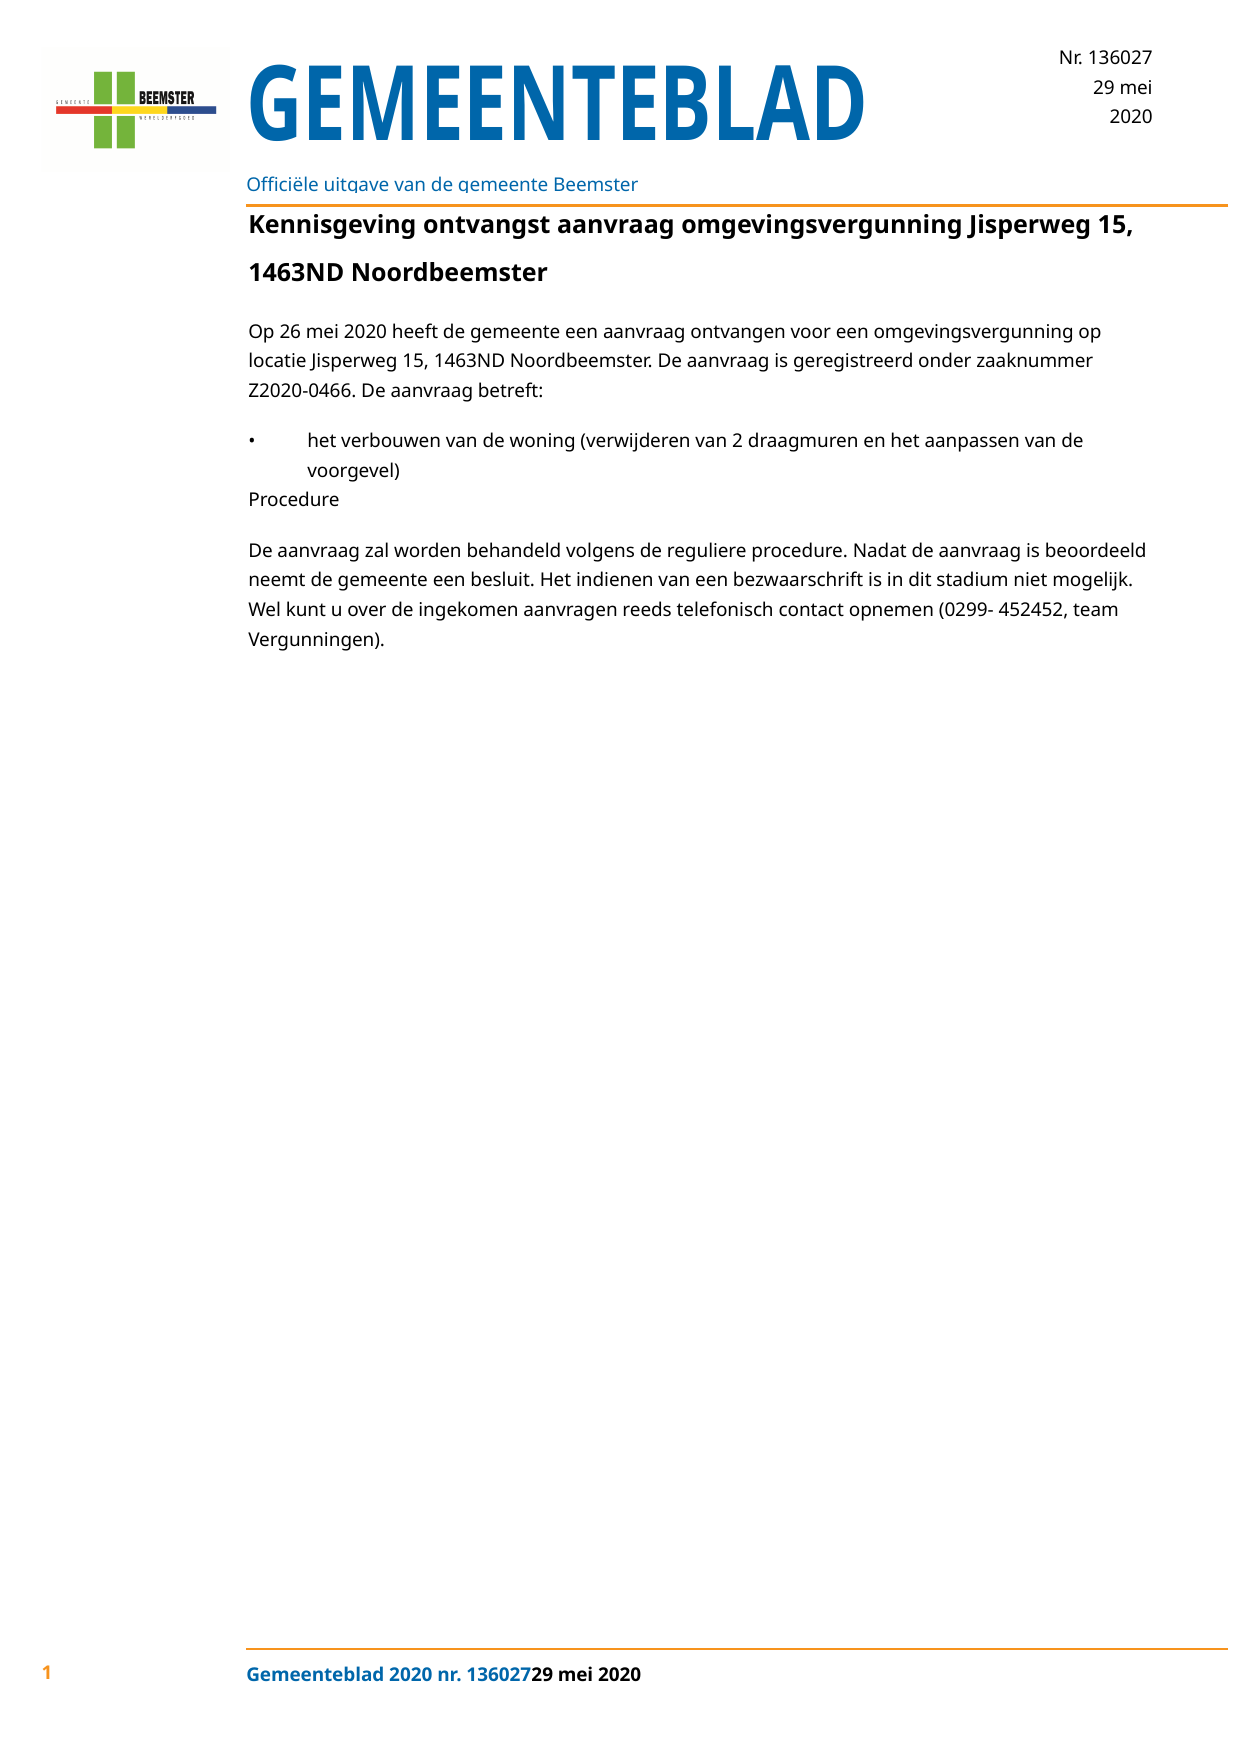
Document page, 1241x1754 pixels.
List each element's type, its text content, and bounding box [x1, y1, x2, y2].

text Procedure [248, 487, 1152, 512]
text Op 26 mei 2020 heeft de gemeente een aanvraag ontvangen voor een omgevingsvergunning op locatie Jisperweg 15, 1463ND Noordbeemster. De aanvraag is geregistreerd onder zaaknummer Z2020-0466. De aanvraag betreft: [248, 318, 1152, 403]
text De aanvraag zal worden behandeld volgens de reguliere procedure. Nadat de aanvraag is beoordeeld neemt de gemeente een besluit. Het indienen van een bezwaarschrift is in dit stadium niet mogelijk. Wel kunt u over de ingekomen aanvragen reeds telefonisch contact opnemen (0299- 452452, team Vergunningen). [248, 537, 1152, 652]
list het verbouwen van de woning (verwijderen van 2 draagmuren en het aanpassen van de voorgevel) [248, 427, 1152, 483]
picture [41, 47, 231, 172]
text Kennisgeving ontvangst aanvraag omgevingsvergunning Jisperweg 15, 1463ND Noordbeemster [248, 207, 1152, 288]
